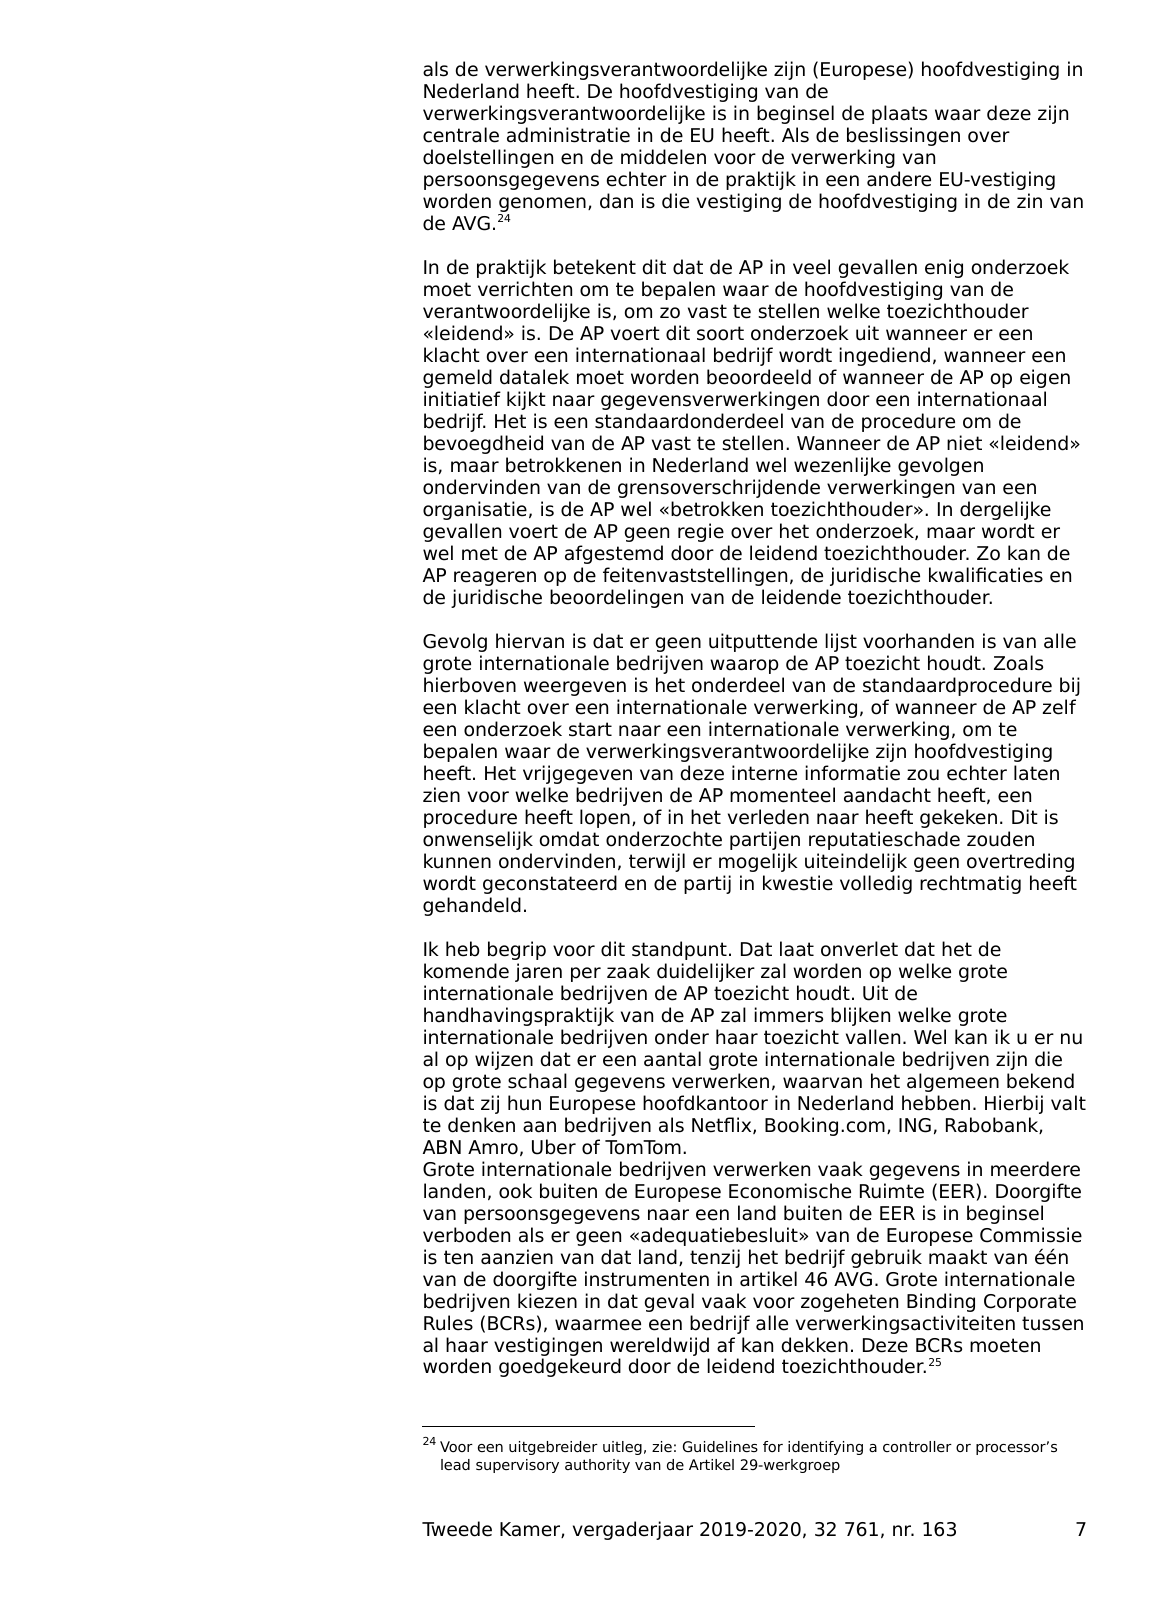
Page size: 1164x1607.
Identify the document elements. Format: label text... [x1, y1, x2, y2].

text Ik heb begrip voor dit standpunt. Dat laat onverlet dat het de komende jaren per zaak duidelijker zal worden op welke grote internationale bedrijven de AP toezicht houdt. Uit de handhavingspraktijk van de AP zal immers blijken welke grote internationale bedrijven onder haar toezicht vallen. Wel kan ik u er nu al op wijzen dat er een aantal grote internationale bedrijven zijn die op grote schaal gegevens verwerken, waarvan het algemeen bekend is dat zij hun Europese hoofdkantoor in Nederland hebben. Hierbij valt te denken aan bedrijven als Netflix, Booking.com, ING, Rabobank, ABN Amro, Uber of TomTom. [422, 939, 1087, 1159]
text In de praktijk betekent dit dat de AP in veel gevallen enig onderzoek moet verrichten om te bepalen waar de hoofdvestiging van de verantwoordelijke is, om zo vast te stellen welke toezichthouder «leidend» is. De AP voert dit soort onderzoek uit wanneer er een klacht over een internationaal bedrijf wordt ingediend, wanneer een gemeld datalek moet worden beoordeeld of wanneer de AP op eigen initiatief kijkt naar gegevensverwerkingen door een internationaal bedrijf. Het is een standaardonderdeel van de procedure om de bevoegdheid van de AP vast te stellen. Wanneer de AP niet «leidend» is, maar betrokkenen in Nederland wel wezenlijke gevolgen ondervinden van de grensoverschrijdende verwerkingen van een organisatie, is de AP wel «betrokken toezichthouder». In dergelijke gevallen voert de AP geen regie over het onderzoek, maar wordt er wel met de AP afgestemd door de leidend toezichthouder. Zo kan de AP reageren op de feitenvaststellingen, de juridische kwalificaties en de juridische beoordelingen van de leidende toezichthouder. [422, 257, 1087, 609]
text Gevolg hiervan is dat er geen uitputtende lijst voorhanden is van alle grote internationale bedrijven waarop de AP toezicht houdt. Zoals hierboven weergeven is het onderdeel van de standaardprocedure bij een klacht over een internationale verwerking, of wanneer de AP zelf een onderzoek start naar een internationale verwerking, om te bepalen waar de verwerkingsverantwoordelijke zijn hoofdvestiging heeft. Het vrijgegeven van deze interne informatie zou echter laten zien voor welke bedrijven de AP momenteel aandacht heeft, een procedure heeft lopen, of in het verleden naar heeft gekeken. Dit is onwenselijk omdat onderzochte partijen reputatieschade zouden kunnen ondervinden, terwijl er mogelijk uiteindelijk geen overtreding wordt geconstateerd en de partij in kwestie volledig rechtmatig heeft gehandeld. [422, 631, 1087, 917]
text Grote internationale bedrijven verwerken vaak gegevens in meerdere landen, ook buiten de Europese Economische Ruimte (EER). Doorgifte van persoonsgegevens naar een land buiten de EER is in beginsel verboden als er geen «adequatiebesluit» van de Europese Commissie is ten aanzien van dat land, tenzij het bedrijf gebruik maakt van één van de doorgifte instrumenten in artikel 46 AVG. Grote internationale bedrijven kiezen in dat geval vaak voor zogeheten Binding Corporate Rules (BCRs), waarmee een bedrijf alle verwerkingsactiviteiten tussen al haar vestigingen wereldwijd af kan dekken. Deze BCRs moeten worden goedgekeurd door de leidend toezichthouder. [422, 1159, 1087, 1378]
text Voor een uitgebreider uitleg, zie: Guidelines for identifying a controller or processor’s lead supervisory authority van de Artikel 29-werkgroep [422, 1435, 1087, 1474]
text als de verwerkingsverantwoordelijke zijn (Europese) hoofdvestiging in Nederland heeft. De hoofdvestiging van de verwerkingsverantwoordelijke is in beginsel de plaats waar deze zijn centrale administratie in de EU heeft. Als de beslissingen over doelstellingen en de middelen voor de verwerking van persoonsgegevens echter in de praktijk in een andere EU-vestiging worden genomen, dan is die vestiging de hoofdvestiging in de zin van de AVG. [422, 59, 1087, 235]
